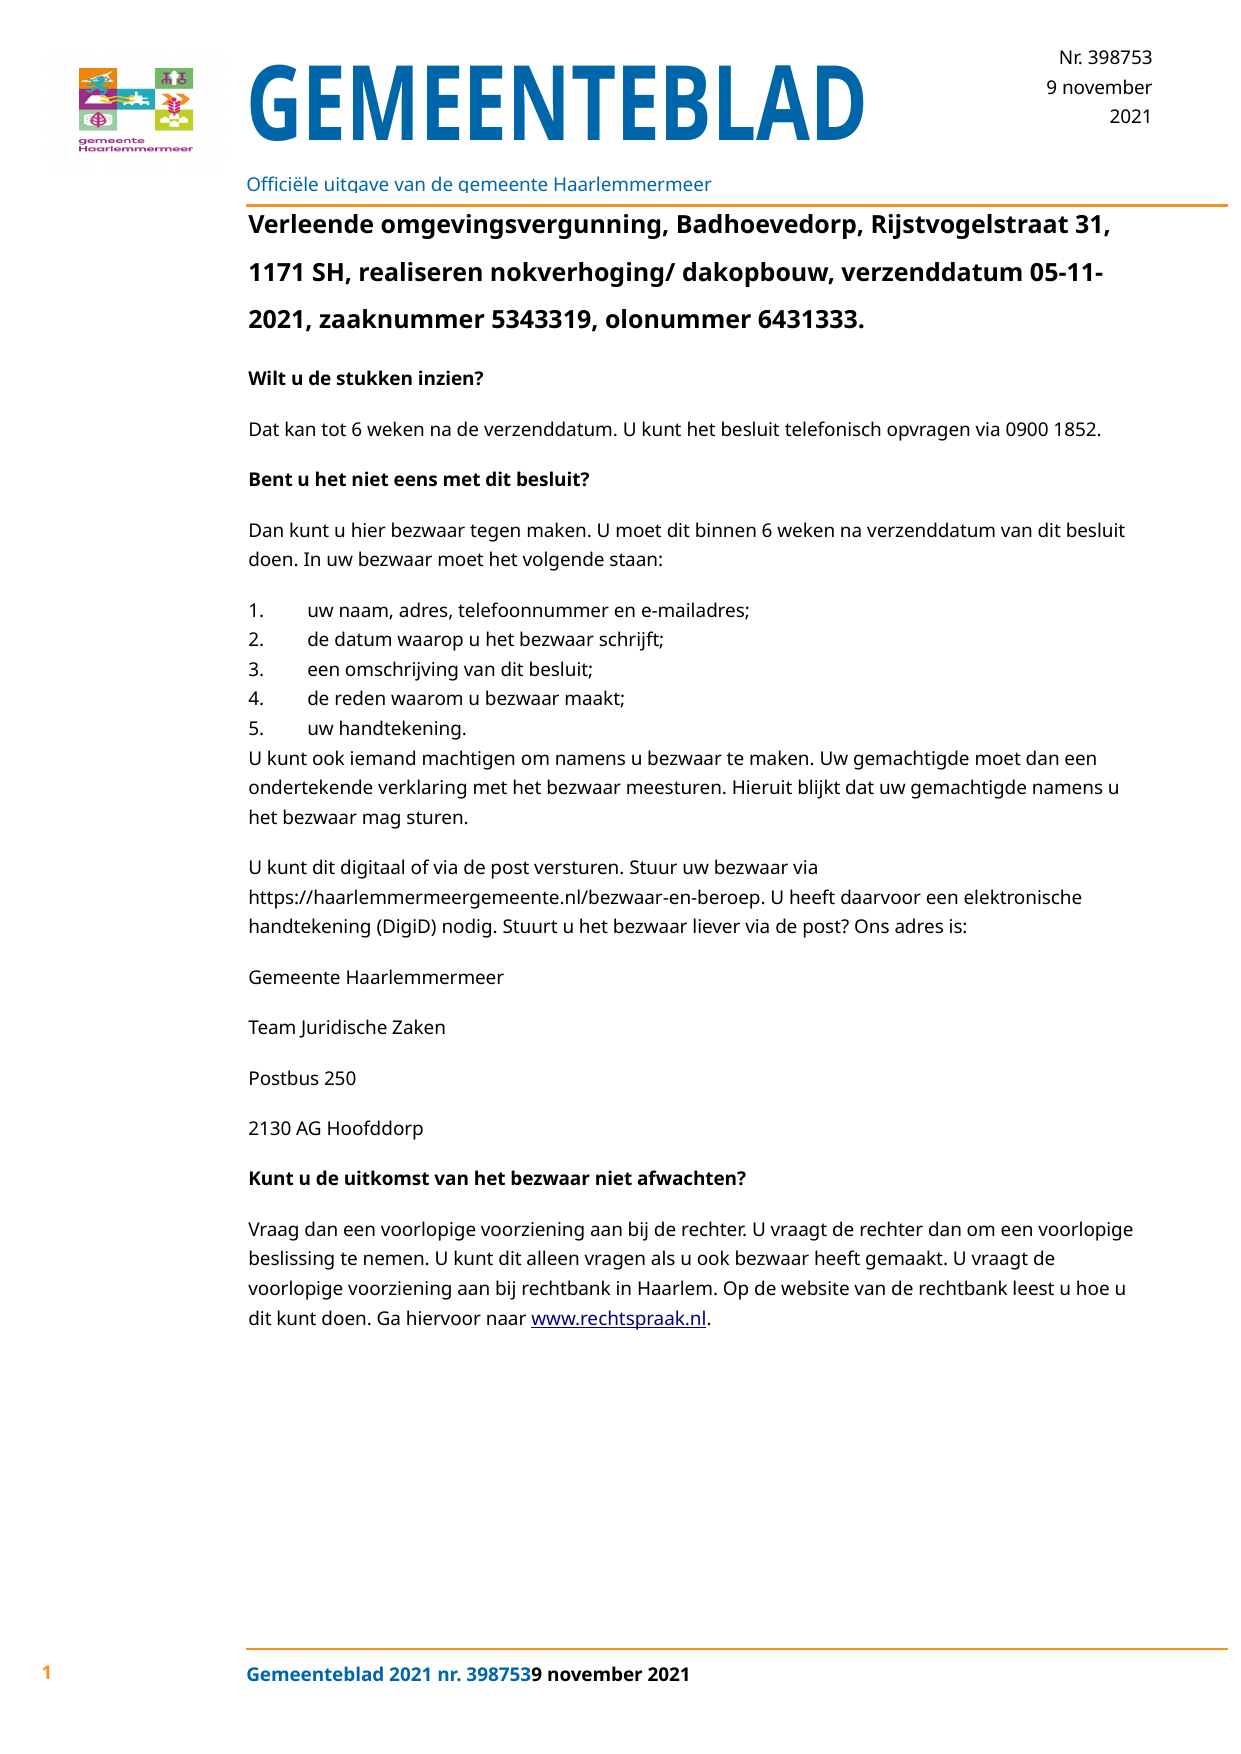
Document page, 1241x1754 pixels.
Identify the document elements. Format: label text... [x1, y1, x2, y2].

text Dan kunt u hier bezwaar tegen maken. U moet dit binnen 6 weken na verzenddatum van dit besluit doen. In uw bezwaar moet het volgende staan: [248, 517, 1152, 572]
list de datum waarop u het bezwaar schrijft; [248, 626, 1152, 652]
text Postbus 250 [248, 1065, 1152, 1090]
text Gemeente Haarlemmermeer [248, 964, 1152, 989]
list de reden waarom u bezwaar maakt; [248, 686, 1152, 711]
text Verleende omgevingsvergunning, Badhoevedorp, Rijstvogelstraat 31, 1171 SH, realiseren nokverhoging/ dakopbouw, verzenddatum 05-11-2021, zaaknummer 5343319, olonummer 6431333. [248, 207, 1152, 336]
text U kunt ook iemand machtigen om namens u bezwaar te maken. Uw gemachtigde moet dan een ondertekende verklaring met het bezwaar meesturen. Hieruit blijkt dat uw gemachtigde namens u het bezwaar mag sturen. [248, 745, 1152, 829]
text Wilt u de stukken inzien? [248, 366, 1152, 391]
list uw naam, adres, telefoonnummer en e-mailadres; [248, 597, 1152, 622]
list uw handtekening. [248, 715, 1152, 741]
text 2130 AG Hoofddorp [248, 1115, 1152, 1141]
picture [41, 47, 231, 172]
list een omschrijving van dit besluit; [248, 656, 1152, 682]
text Bent u het niet eens met dit besluit? [248, 466, 1152, 492]
text Dat kan tot 6 weken na de verzenddatum. U kunt het besluit telefonisch opvragen via 0900 1852. [248, 416, 1152, 442]
text U kunt dit digitaal of via de post versturen. Stuur uw bezwaar via https://haarlemmermeergemeente.nl/bezwaar-en-beroep. U heeft daarvoor een elektronische handtekening (DigiD) nodig. Stuurt u het bezwaar liever via de post? Ons adres is: [248, 854, 1152, 939]
text Team Juridische Zaken [248, 1014, 1152, 1040]
text Kunt u de uitkomst van het bezwaar niet afwachten? [248, 1166, 1152, 1191]
text Vraag dan een voorlopige voorziening aan bij de rechter. U vraagt de rechter dan om een voorlopige beslissing te nemen. U kunt dit alleen vragen als u ook bezwaar heeft gemaakt. U vraagt de voorlopige voorziening aan bij rechtbank in Haarlem. Op de website van de rechtbank leest u hoe u dit kunt doen. Ga hiervoor naar www.rechtspraak.nl. [248, 1216, 1152, 1330]
